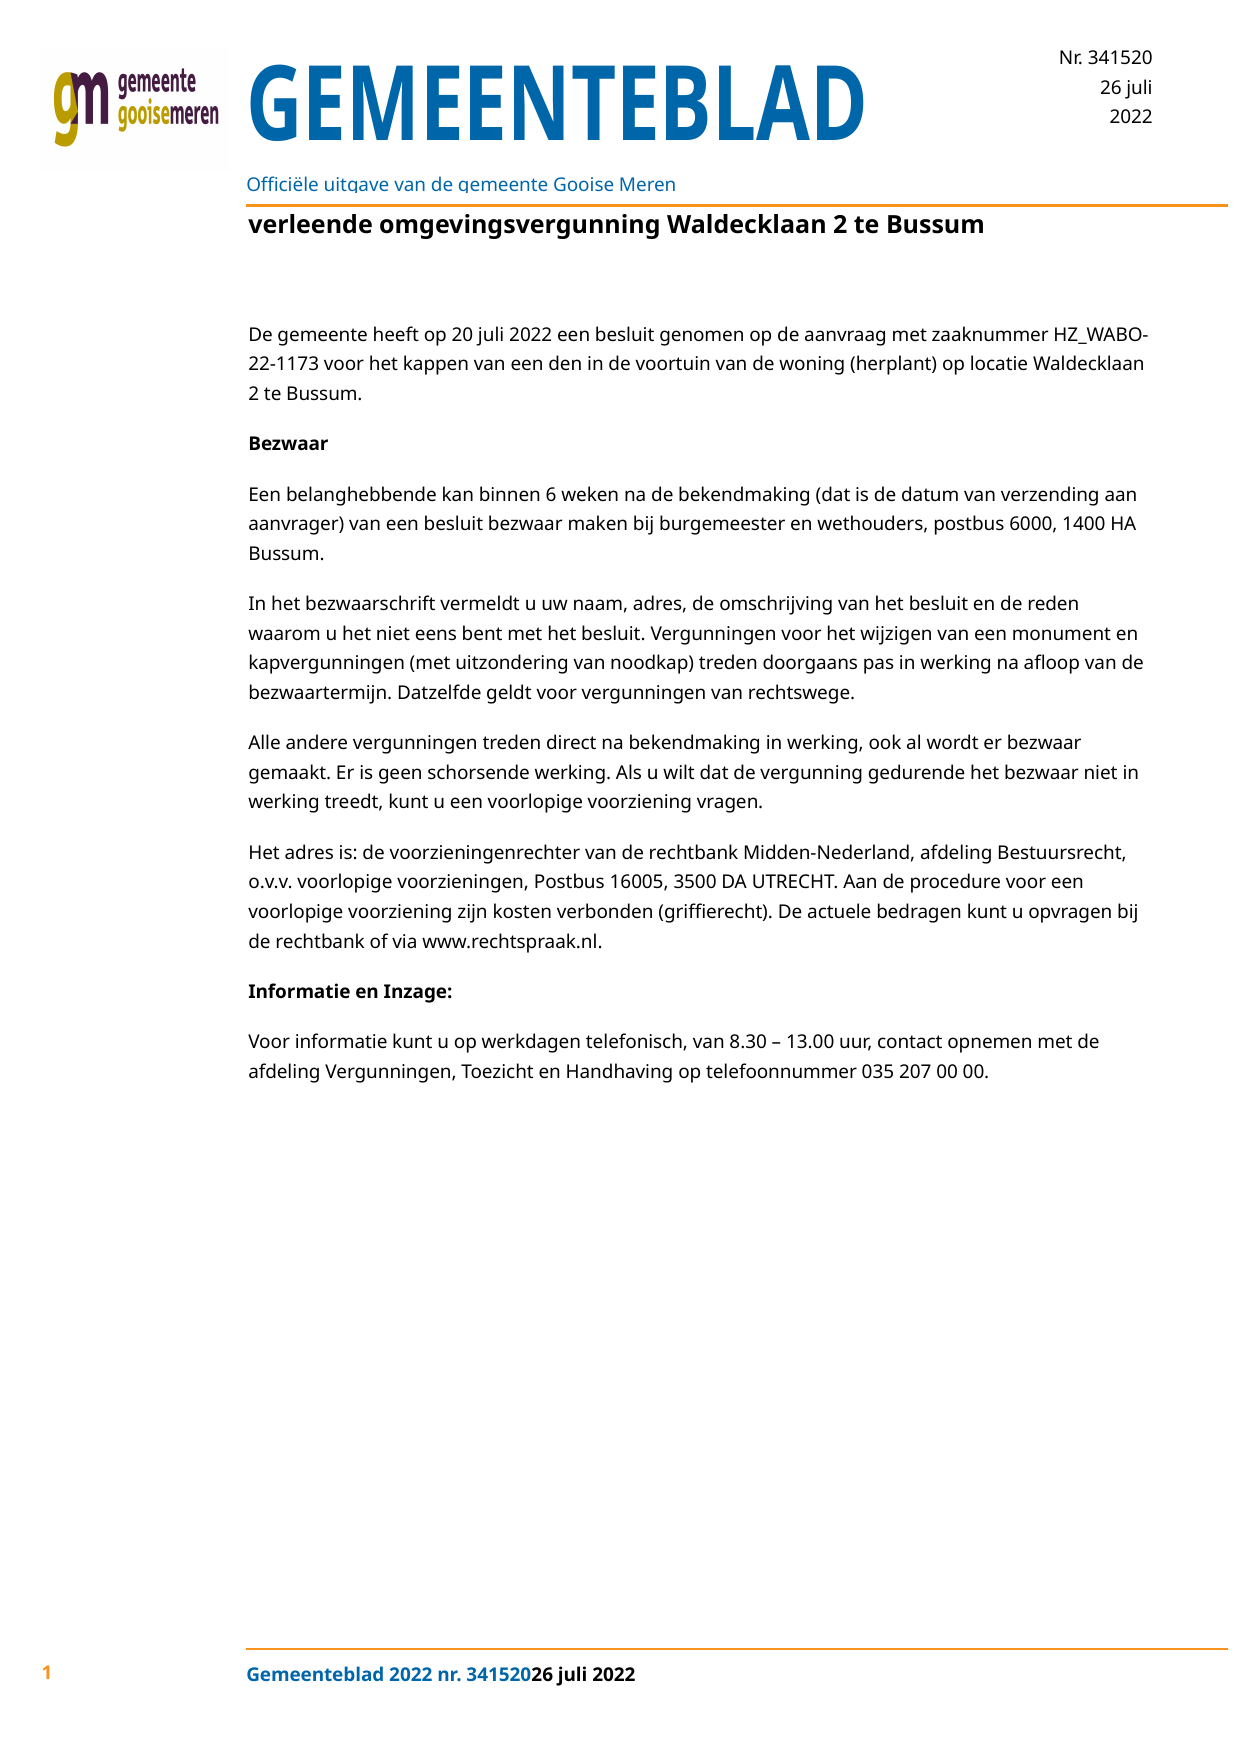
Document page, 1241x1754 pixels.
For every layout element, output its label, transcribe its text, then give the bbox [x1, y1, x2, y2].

picture [41, 47, 231, 172]
text verleende omgevingsvergunning Waldecklaan 2 te Bussum [248, 207, 1152, 241]
text Voor informatie kunt u op werkdagen telefonisch, van 8.30 – 13.00 uur, contact opnemen met de afdeling Vergunningen, Toezicht en Handhaving op telefoonnummer 035 207 00 00. [248, 1029, 1152, 1084]
text Alle andere vergunningen treden direct na bekendmaking in werking, ook al wordt er bezwaar gemaakt. Er is geen schorsende werking. Als u wilt dat de vergunning gedurende het bezwaar niet in werking treedt, kunt u een voorlopige voorziening vragen. [248, 729, 1152, 814]
text Een belanghebbende kan binnen 6 weken na de bekendmaking (dat is de datum van verzending aan aanvrager) van een besluit bezwaar maken bij burgemeester en wethouders, postbus 6000, 1400 HA Bussum. [248, 481, 1152, 566]
text Bezwaar [248, 430, 1152, 456]
text In het bezwaarschrift vermeldt u uw naam, adres, de omschrijving van het besluit en de reden waarom u het niet eens bent met het besluit. Vergunningen voor het wijzigen van een monument en kapvergunningen (met uitzondering van noodkap) treden doorgaans pas in werking na afloop van de bezwaartermijn. Datzelfde geldt voor vergunningen van rechtswege. [248, 590, 1152, 705]
text Informatie en Inzage: [248, 978, 1152, 1004]
text De gemeente heeft op 20 juli 2022 een besluit genomen op de aanvraag met zaaknummer HZ_WABO-22-1173 voor het kappen van een den in de voortuin van de woning (herplant) op locatie Waldecklaan 2 te Bussum. [248, 321, 1152, 406]
text Het adres is: de voorzieningenrechter van de rechtbank Midden-Nederland, afdeling Bestuursrecht, o.v.v. voorlopige voorzieningen, Postbus 16005, 3500 DA UTRECHT. Aan de procedure voor een voorlopige voorziening zijn kosten verbonden (griffierecht). De actuele bedragen kunt u opvragen bij de rechtbank of via www.rechtspraak.nl. [248, 839, 1152, 953]
